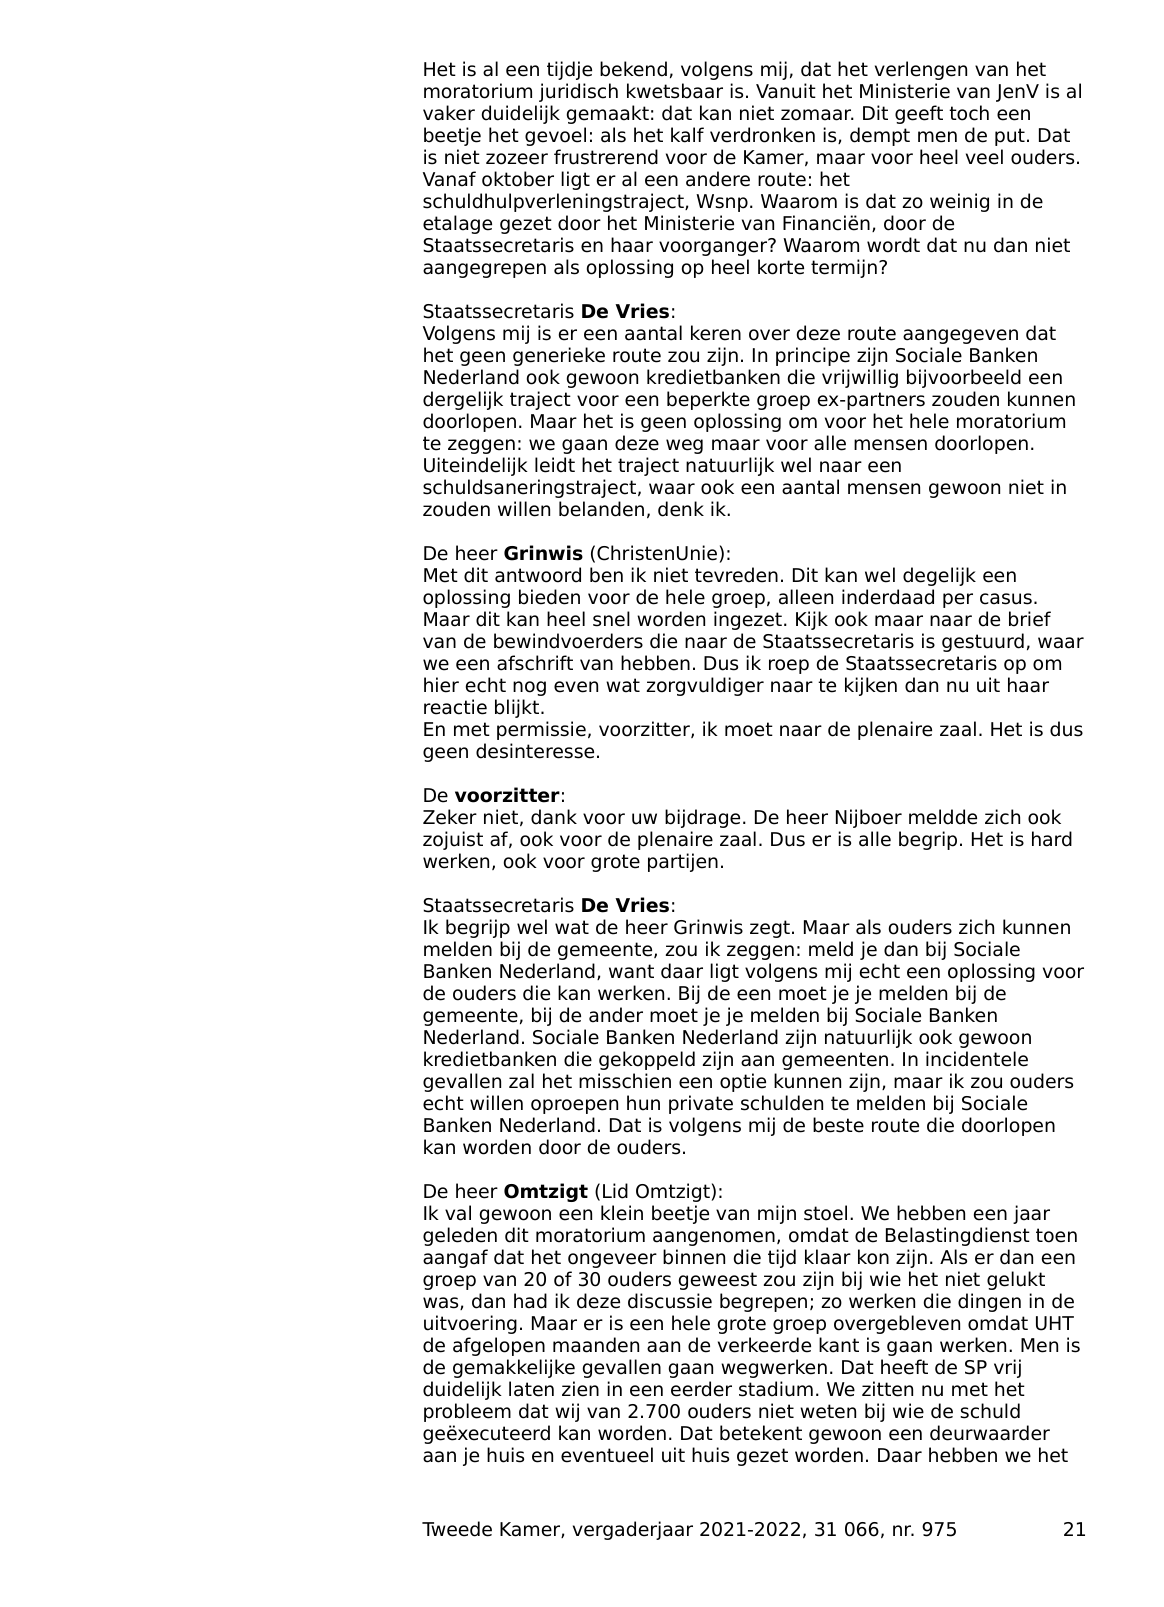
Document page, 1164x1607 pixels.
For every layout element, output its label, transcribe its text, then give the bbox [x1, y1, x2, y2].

text Volgens mij is er een aantal keren over deze route aangegeven dat het geen generieke route zou zijn. In principe zijn Sociale Banken Nederland ook gewoon kredietbanken die vrijwillig bijvoorbeeld een dergelijk traject voor een beperkte groep ex-partners zouden kunnen doorlopen. Maar het is geen oplossing om voor het hele moratorium te zeggen: we gaan deze weg maar voor alle mensen doorlopen. Uiteindelijk leidt het traject natuurlijk wel naar een schuldsaneringstraject, waar ook een aantal mensen gewoon niet in zouden willen belanden, denk ik. [422, 323, 1087, 521]
text De voorzitter: [422, 785, 1087, 807]
text Ik begrijp wel wat de heer Grinwis zegt. Maar als ouders zich kunnen melden bij de gemeente, zou ik zeggen: meld je dan bij Sociale Banken Nederland, want daar ligt volgens mij echt een oplossing voor de ouders die kan werken. Bij de een moet je je melden bij de gemeente, bij de ander moet je je melden bij Sociale Banken Nederland. Sociale Banken Nederland zijn natuurlijk ook gewoon kredietbanken die gekoppeld zijn aan gemeenten. In incidentele gevallen zal het misschien een optie kunnen zijn, maar ik zou ouders echt willen oproepen hun private schulden te melden bij Sociale Banken Nederland. Dat is volgens mij de beste route die doorlopen kan worden door de ouders. [422, 917, 1087, 1159]
text De heer Omtzigt (Lid Omtzigt): [422, 1181, 1087, 1203]
text Staatssecretaris De Vries: [422, 301, 1087, 323]
text De heer Grinwis (ChristenUnie): [422, 543, 1087, 565]
text Zeker niet, dank voor uw bijdrage. De heer Nijboer meldde zich ook zojuist af, ook voor de plenaire zaal. Dus er is alle begrip. Het is hard werken, ook voor grote partijen. [422, 807, 1087, 873]
text Met dit antwoord ben ik niet tevreden. Dit kan wel degelijk een oplossing bieden voor de hele groep, alleen inderdaad per casus. Maar dit kan heel snel worden ingezet. Kijk ook maar naar de brief van de bewindvoerders die naar de Staatssecretaris is gestuurd, waar we een afschrift van hebben. Dus ik roep de Staatssecretaris op om hier echt nog even wat zorgvuldiger naar te kijken dan nu uit haar reactie blijkt. [422, 565, 1087, 719]
text En met permissie, voorzitter, ik moet naar de plenaire zaal. Het is dus geen desinteresse. [422, 719, 1087, 763]
text Staatssecretaris De Vries: [422, 895, 1087, 917]
text Het is al een tijdje bekend, volgens mij, dat het verlengen van het moratorium juridisch kwetsbaar is. Vanuit het Ministerie van JenV is al vaker duidelijk gemaakt: dat kan niet zomaar. Dit geeft toch een beetje het gevoel: als het kalf verdronken is, dempt men de put. Dat is niet zozeer frustrerend voor de Kamer, maar voor heel veel ouders. Vanaf oktober ligt er al een andere route: het schuldhulpverleningstraject, Wsnp. Waarom is dat zo weinig in de etalage gezet door het Ministerie van Financiën, door de Staatssecretaris en haar voorganger? Waarom wordt dat nu dan niet aangegrepen als oplossing op heel korte termijn? [422, 59, 1087, 279]
text Ik val gewoon een klein beetje van mijn stoel. We hebben een jaar geleden dit moratorium aangenomen, omdat de Belastingdienst toen aangaf dat het ongeveer binnen die tijd klaar kon zijn. Als er dan een groep van 20 of 30 ouders geweest zou zijn bij wie het niet gelukt was, dan had ik deze discussie begrepen; zo werken die dingen in de uitvoering. Maar er is een hele grote groep overgebleven omdat UHT de afgelopen maanden aan de verkeerde kant is gaan werken. Men is de gemakkelijke gevallen gaan wegwerken. Dat heeft de SP vrij duidelijk laten zien in een eerder stadium. We zitten nu met het probleem dat wij van 2.700 ouders niet weten bij wie de schuld geëxecuteerd kan worden. Dat betekent gewoon een deurwaarder aan je huis en eventueel uit huis gezet worden. Daar hebben we het [422, 1203, 1087, 1467]
